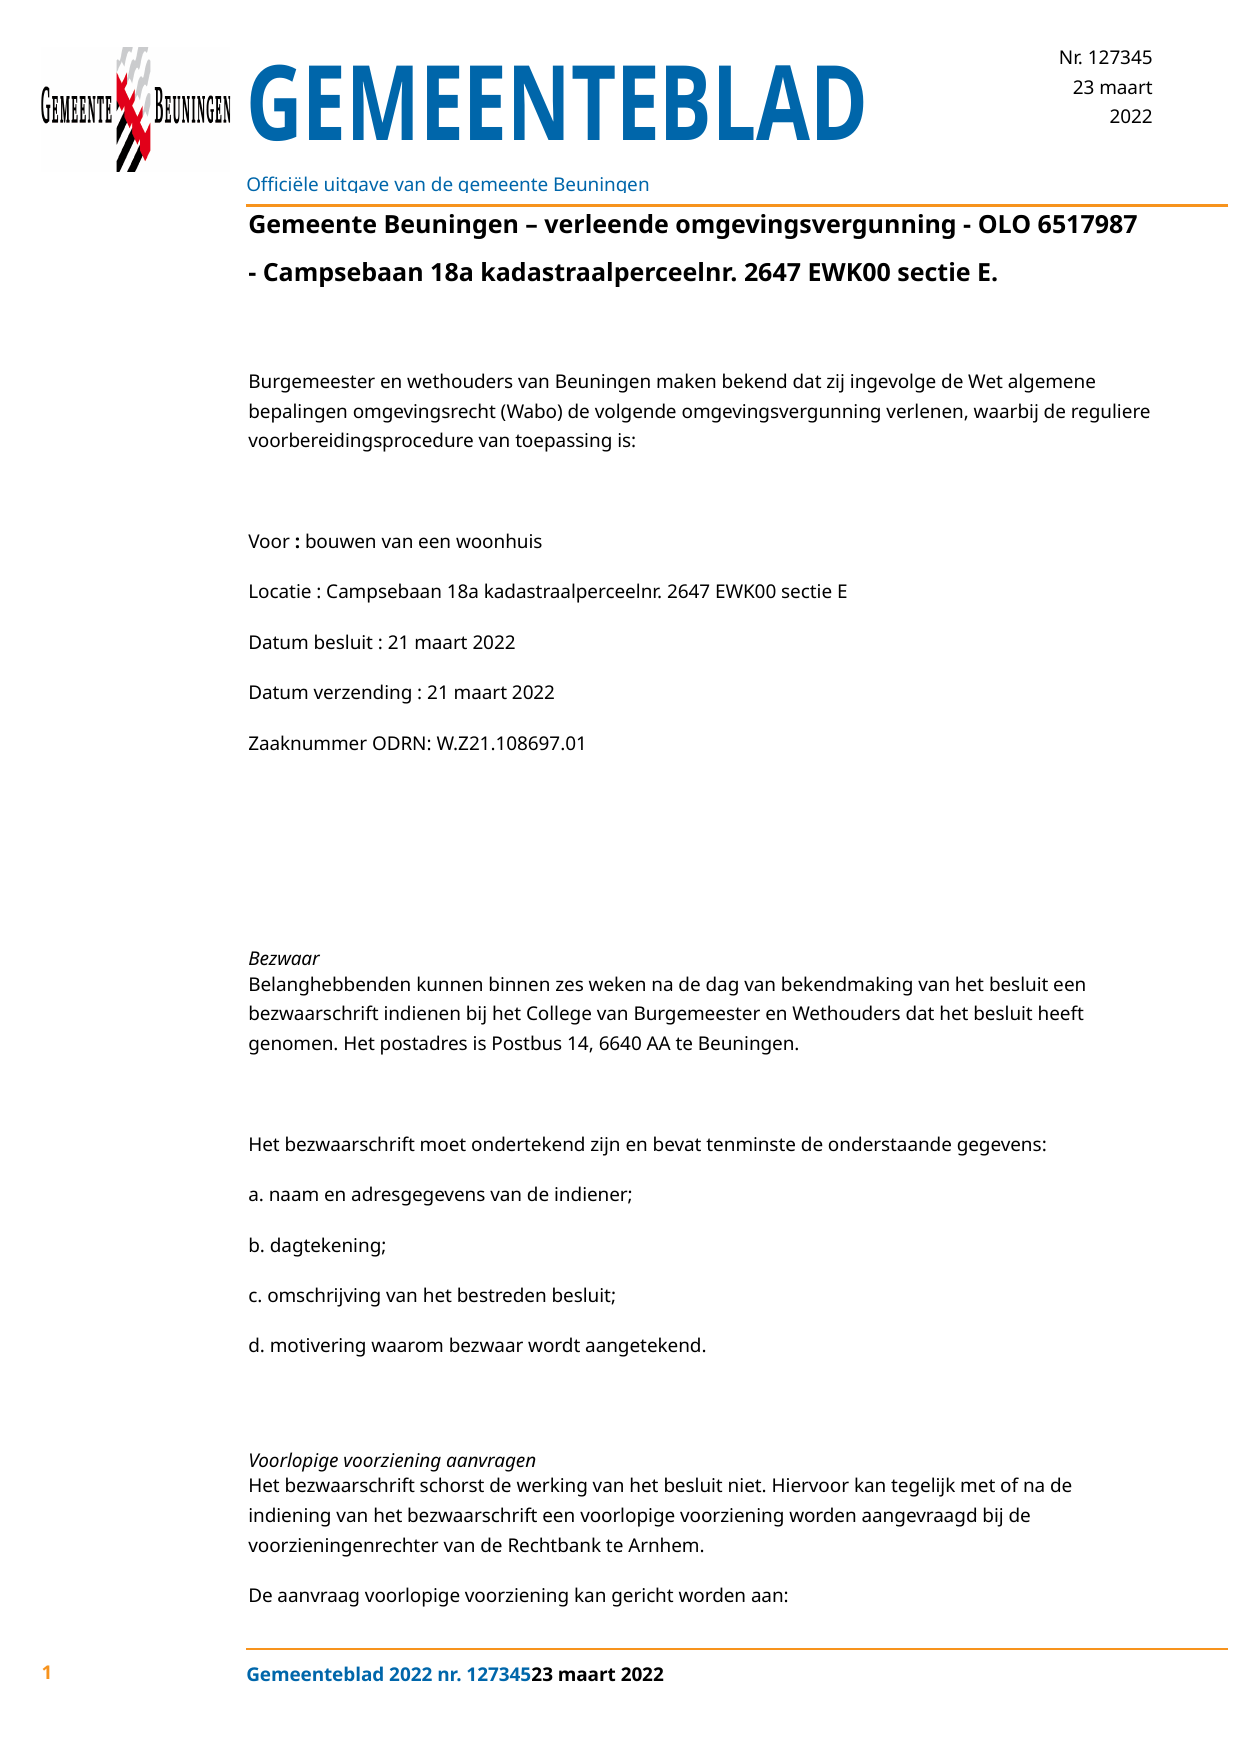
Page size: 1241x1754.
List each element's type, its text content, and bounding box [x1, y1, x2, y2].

text c. omschrijving van het bestreden besluit; [248, 1282, 1152, 1308]
text Het bezwaarschrift schorst de werking van het besluit niet. Hiervoor kan tegelijk met of na de indiening van het bezwaarschrift een voorlopige voorziening worden aangevraagd bij de voorzieningenrechter van de Rechtbank te Arnhem. [248, 1473, 1152, 1558]
text Voorlopige voorziening aanvragen [248, 1447, 1152, 1473]
text Datum besluit : 21 maart 2022 [248, 629, 1152, 655]
text d. motivering waarom bezwaar wordt aangetekend. [248, 1333, 1152, 1358]
text Datum verzending : 21 maart 2022 [248, 679, 1152, 705]
text Locatie : Campsebaan 18a kadastraalperceelnr. 2647 EWK00 sectie E [248, 579, 1152, 604]
text Burgemeester en wethouders van Beuningen maken bekend dat zij ingevolge de Wet algemene bepalingen omgevingsrecht (Wabo) de volgende omgevingsvergunning verlenen, waarbij de reguliere voorbereidingsprocedure van toepassing is: [248, 368, 1152, 453]
text a. naam en adresgegevens van de indiener; [248, 1181, 1152, 1207]
text Het bezwaarschrift moet ondertekend zijn en bevat tenminste de onderstaande gegevens: [248, 1131, 1152, 1157]
text Belanghebbenden kunnen binnen zes weken na de dag van bekendmaking van het besluit een bezwaarschrift indienen bij het College van Burgemeester en Wethouders dat het besluit heeft genomen. Het postadres is Postbus 14, 6640 AA te Beuningen. [248, 971, 1152, 1056]
text b. dagtekening; [248, 1232, 1152, 1257]
text Gemeente Beuningen – verleende omgevingsvergunning - OLO 6517987 - Campsebaan 18a kadastraalperceelnr. 2647 EWK00 sectie E. [248, 207, 1152, 288]
picture [41, 47, 231, 172]
text Bezwaar [248, 945, 1152, 971]
text Voor : bouwen van een woonhuis [248, 528, 1152, 554]
text Zaaknummer ODRN: W.Z21.108697.01 [248, 730, 1152, 756]
text De aanvraag voorlopige voorziening kan gericht worden aan: [248, 1582, 1152, 1608]
